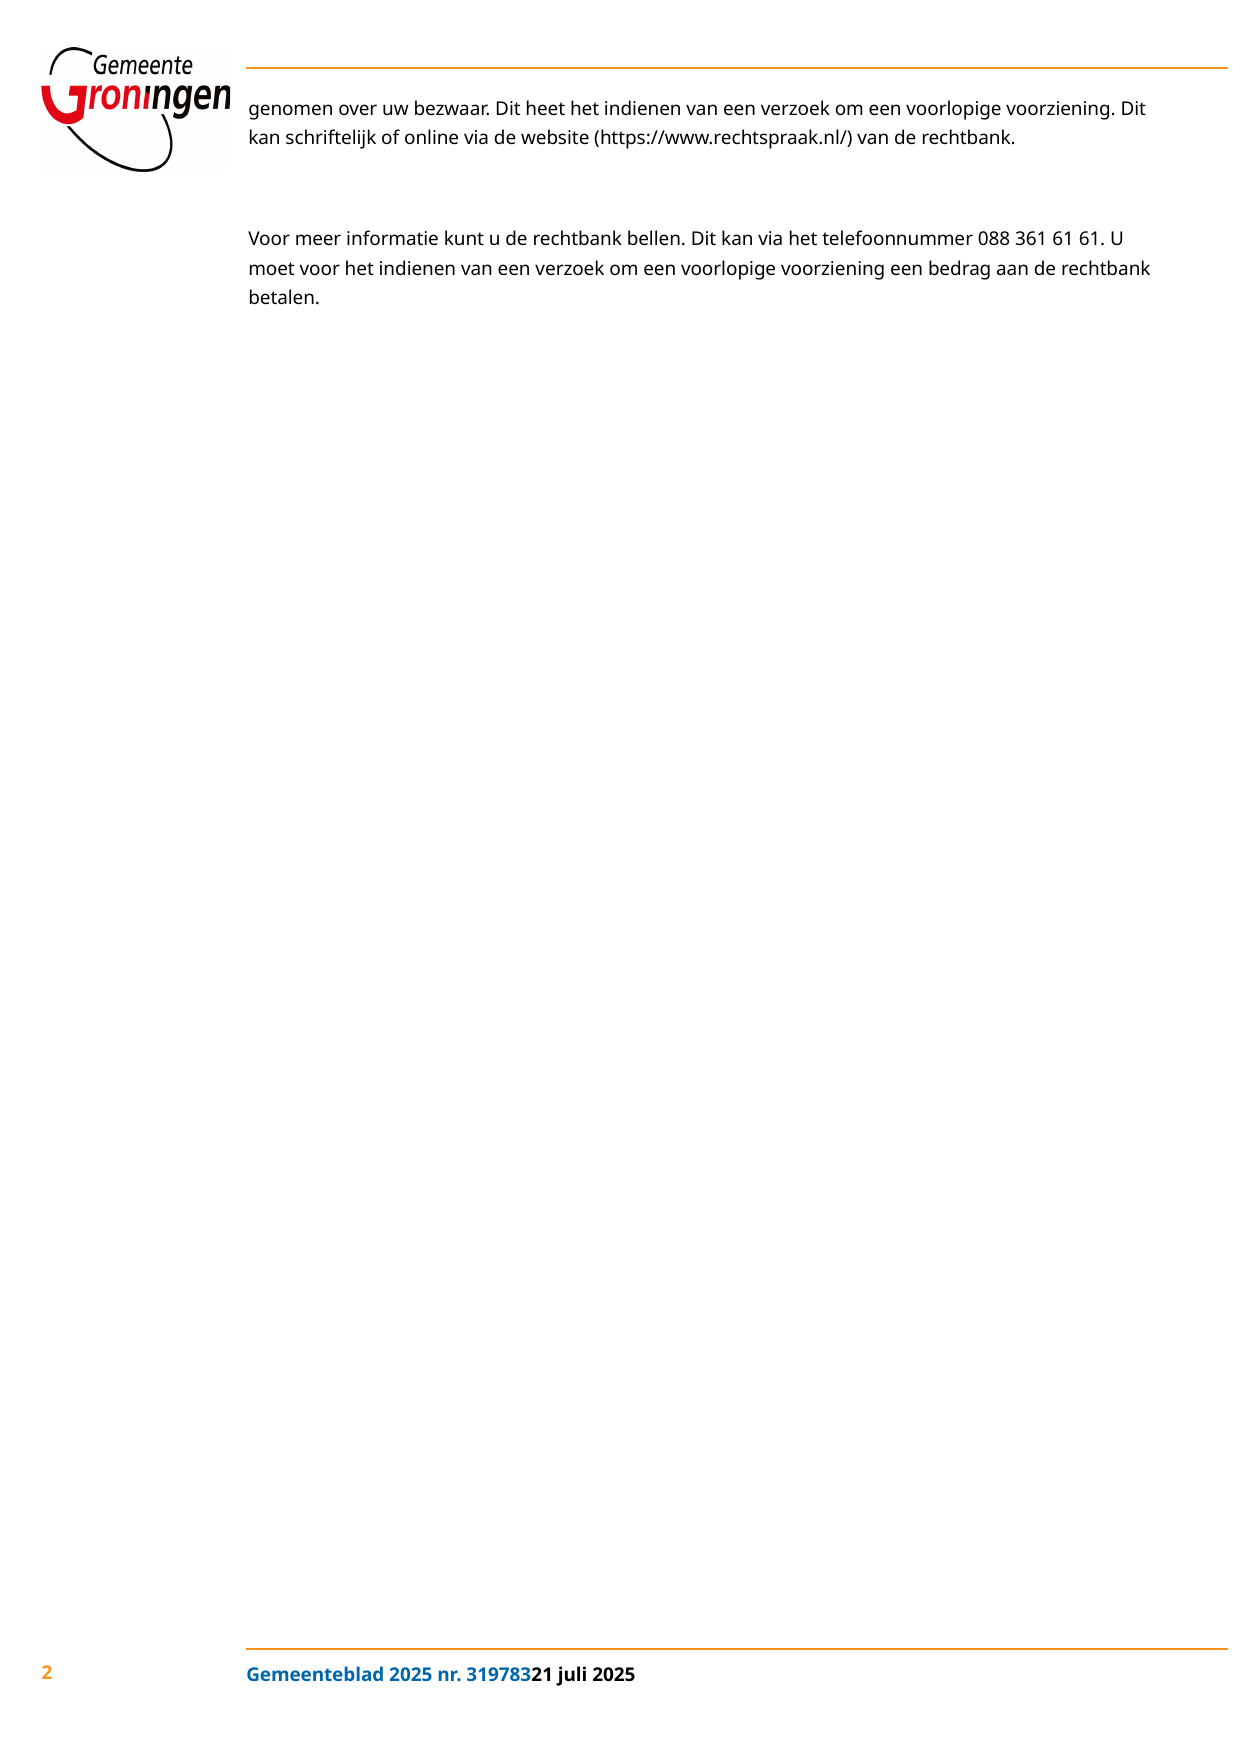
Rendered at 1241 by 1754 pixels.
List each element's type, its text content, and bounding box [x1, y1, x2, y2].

picture [41, 47, 231, 172]
text genomen over uw bezwaar. Dit heet het indienen van een verzoek om een voorlopige voorziening. Dit kan schriftelijk of online via de website (https://www.rechtspraak.nl/) van de rechtbank. [248, 95, 1152, 150]
text Voor meer informatie kunt u de rechtbank bellen. Dit kan via het telefoonnummer 088 361 61 61. U moet voor het indienen van een verzoek om een voorlopige voorziening een bedrag aan de rechtbank betalen. [248, 225, 1152, 310]
